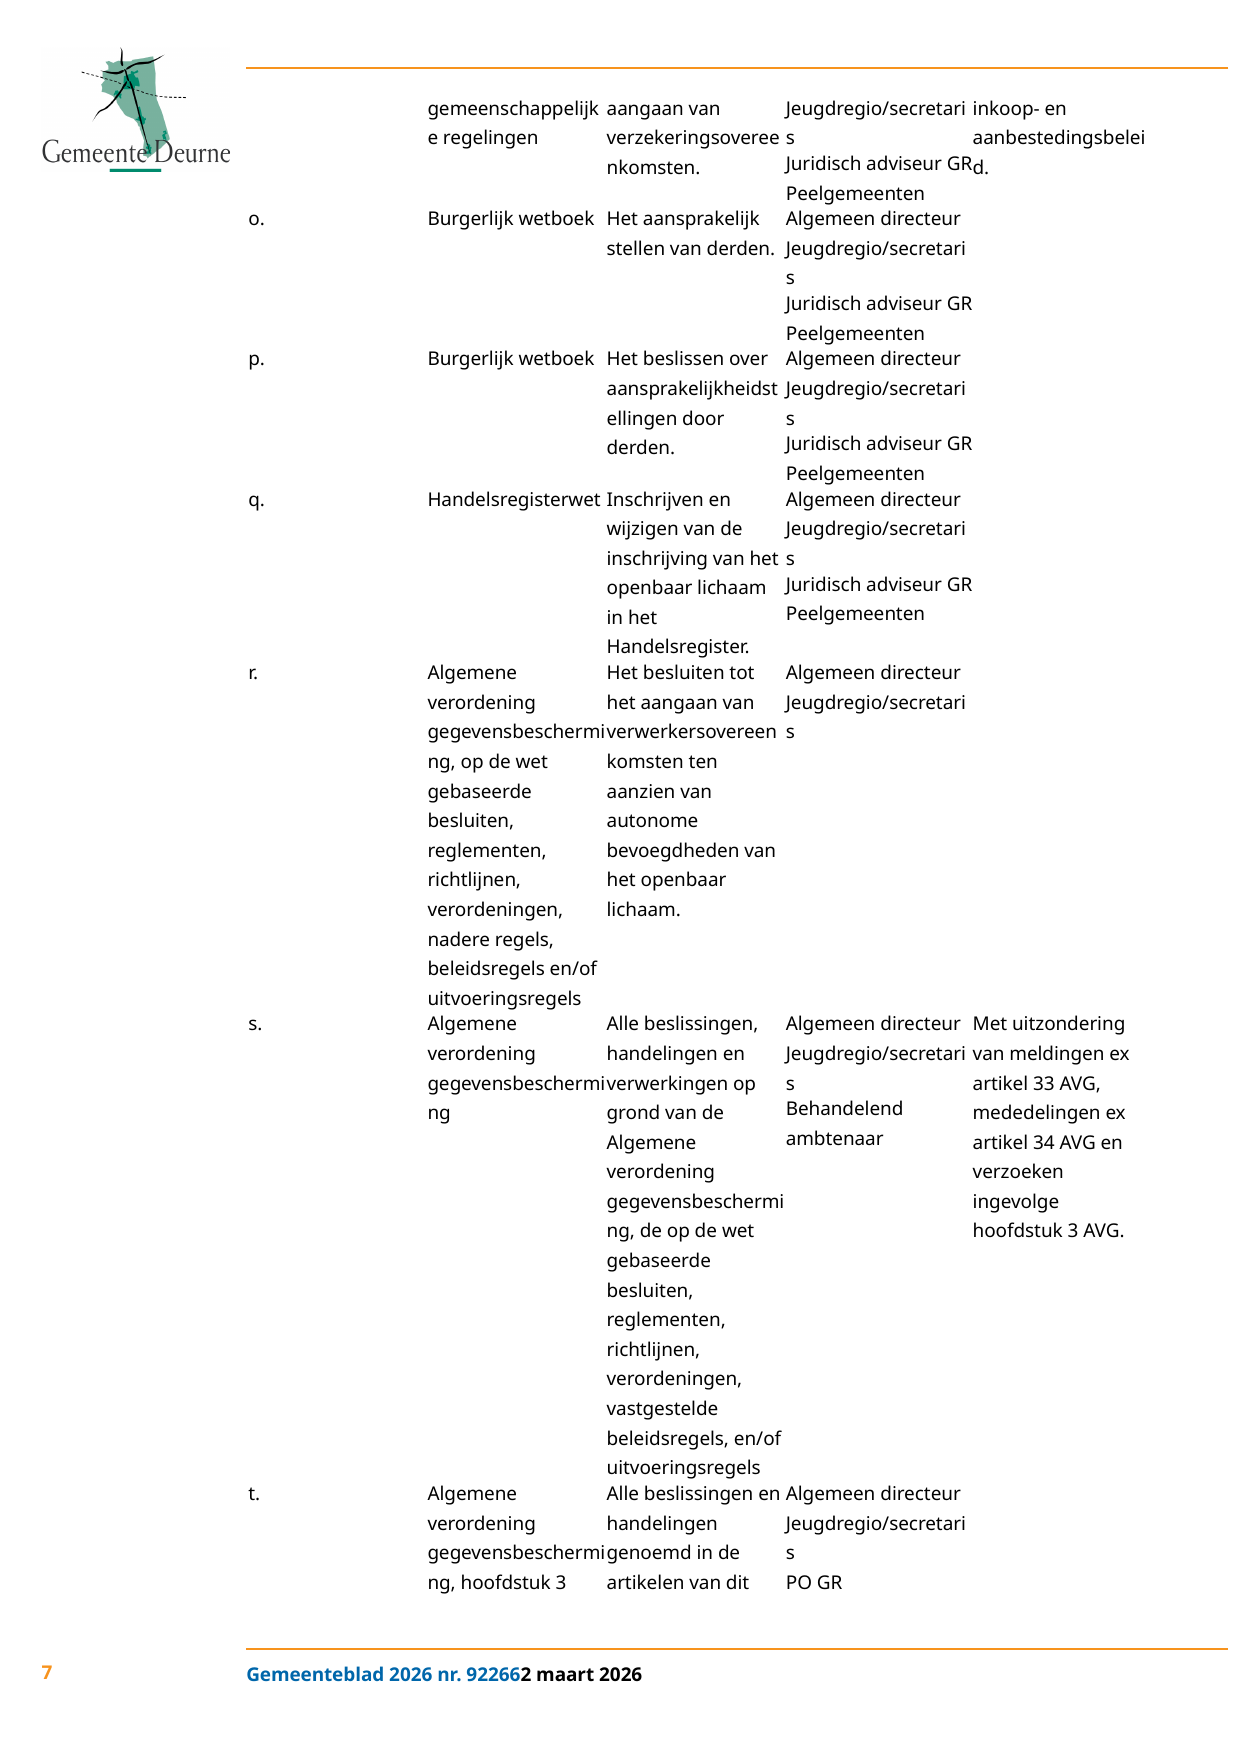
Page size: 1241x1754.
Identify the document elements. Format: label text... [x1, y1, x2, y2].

table_cell Algemeen directeur Jeugdregio/secretaris [786, 205, 972, 290]
table_cell o. [248, 205, 427, 346]
table_cell Juridisch adviseur GR Peelgemeenten [786, 571, 972, 659]
table_cell Burgerlijk wetboek [427, 205, 606, 346]
table_cell s. [248, 1011, 427, 1480]
table_cell Algemene verordening gegevensbescherming, hoofdstuk 3 [427, 1480, 606, 1594]
table_cell [973, 346, 1152, 486]
table_cell Algemene verordening gegevensbescherming, op de wet gebaseerde besluiten, reglementen, richtlijnen, verordeningen, nadere regels, beleidsregels en/of uitvoeringsregels [427, 660, 606, 1011]
table_cell Behandelend ambtenaar [786, 1096, 972, 1480]
table_cell Alle beslissingen en handelingen genoemd in de artikelen van dit [606, 1480, 786, 1594]
table_cell Burgerlijk wetboek [427, 346, 606, 486]
table_cell Jeugdregio/secretaris [786, 95, 972, 150]
table_cell Juridisch adviseur GR Peelgemeenten [786, 290, 972, 346]
table_cell Algemeen directeur Jeugdregio/secretaris [786, 1011, 972, 1096]
table_cell Algemeen directeur Jeugdregio/secretaris [786, 486, 972, 571]
picture [41, 47, 231, 172]
table_cell Het aansprakelijk stellen van derden. [606, 205, 786, 346]
table_cell [248, 95, 427, 205]
table_cell Alle beslissingen, handelingen en verwerkingen op grond van de Algemene verordening gegevensbescherming, de op de wet gebaseerde besluiten, reglementen, richtlijnen, verordeningen, vastgestelde beleidsregels, en/of uitvoeringsregels [606, 1011, 786, 1480]
table_cell Juridisch adviseur GR Peelgemeenten [786, 150, 972, 205]
table_cell Het beslissen over aansprakelijkheidstellingen door derden. [606, 346, 786, 486]
table_cell [973, 1480, 1152, 1594]
table_cell Algemeen directeur Jeugdregio/secretaris PO GR [786, 1480, 972, 1594]
table_cell gemeenschappelijke regelingen [427, 95, 606, 205]
table_cell Met uitzondering van meldingen ex artikel 33 AVG, mededelingen ex artikel 34 AVG en verzoeken ingevolge hoofdstuk 3 AVG. [973, 1011, 1152, 1480]
table_cell p. [248, 346, 427, 486]
table_cell Algemeen directeur Jeugdregio/secretaris [786, 346, 972, 431]
table_cell [973, 205, 1152, 346]
table_cell [973, 660, 1152, 1011]
table_cell Algemene verordening gegevensbescherming [427, 1011, 606, 1480]
table_cell inkoop- en aanbestedingsbeleid. [973, 95, 1152, 205]
table_cell Algemeen directeur Jeugdregio/secretaris [786, 660, 972, 1011]
table_cell Het besluiten tot het aangaan van verwerkersovereenkomsten ten aanzien van autonome bevoegdheden van het openbaar lichaam. [606, 660, 786, 1011]
table_cell Handelsregisterwet [427, 486, 606, 659]
table_cell t. [248, 1480, 427, 1594]
table_cell Inschrijven en wijzigen van de inschrijving van het openbaar lichaam in het Handelsregister. [606, 486, 786, 659]
table_cell aangaan van verzekeringsovereenkomsten. [606, 95, 786, 205]
table_cell r. [248, 660, 427, 1011]
table_cell q. [248, 486, 427, 659]
table_cell [973, 486, 1152, 659]
table_cell Juridisch adviseur GR Peelgemeenten [786, 431, 972, 486]
